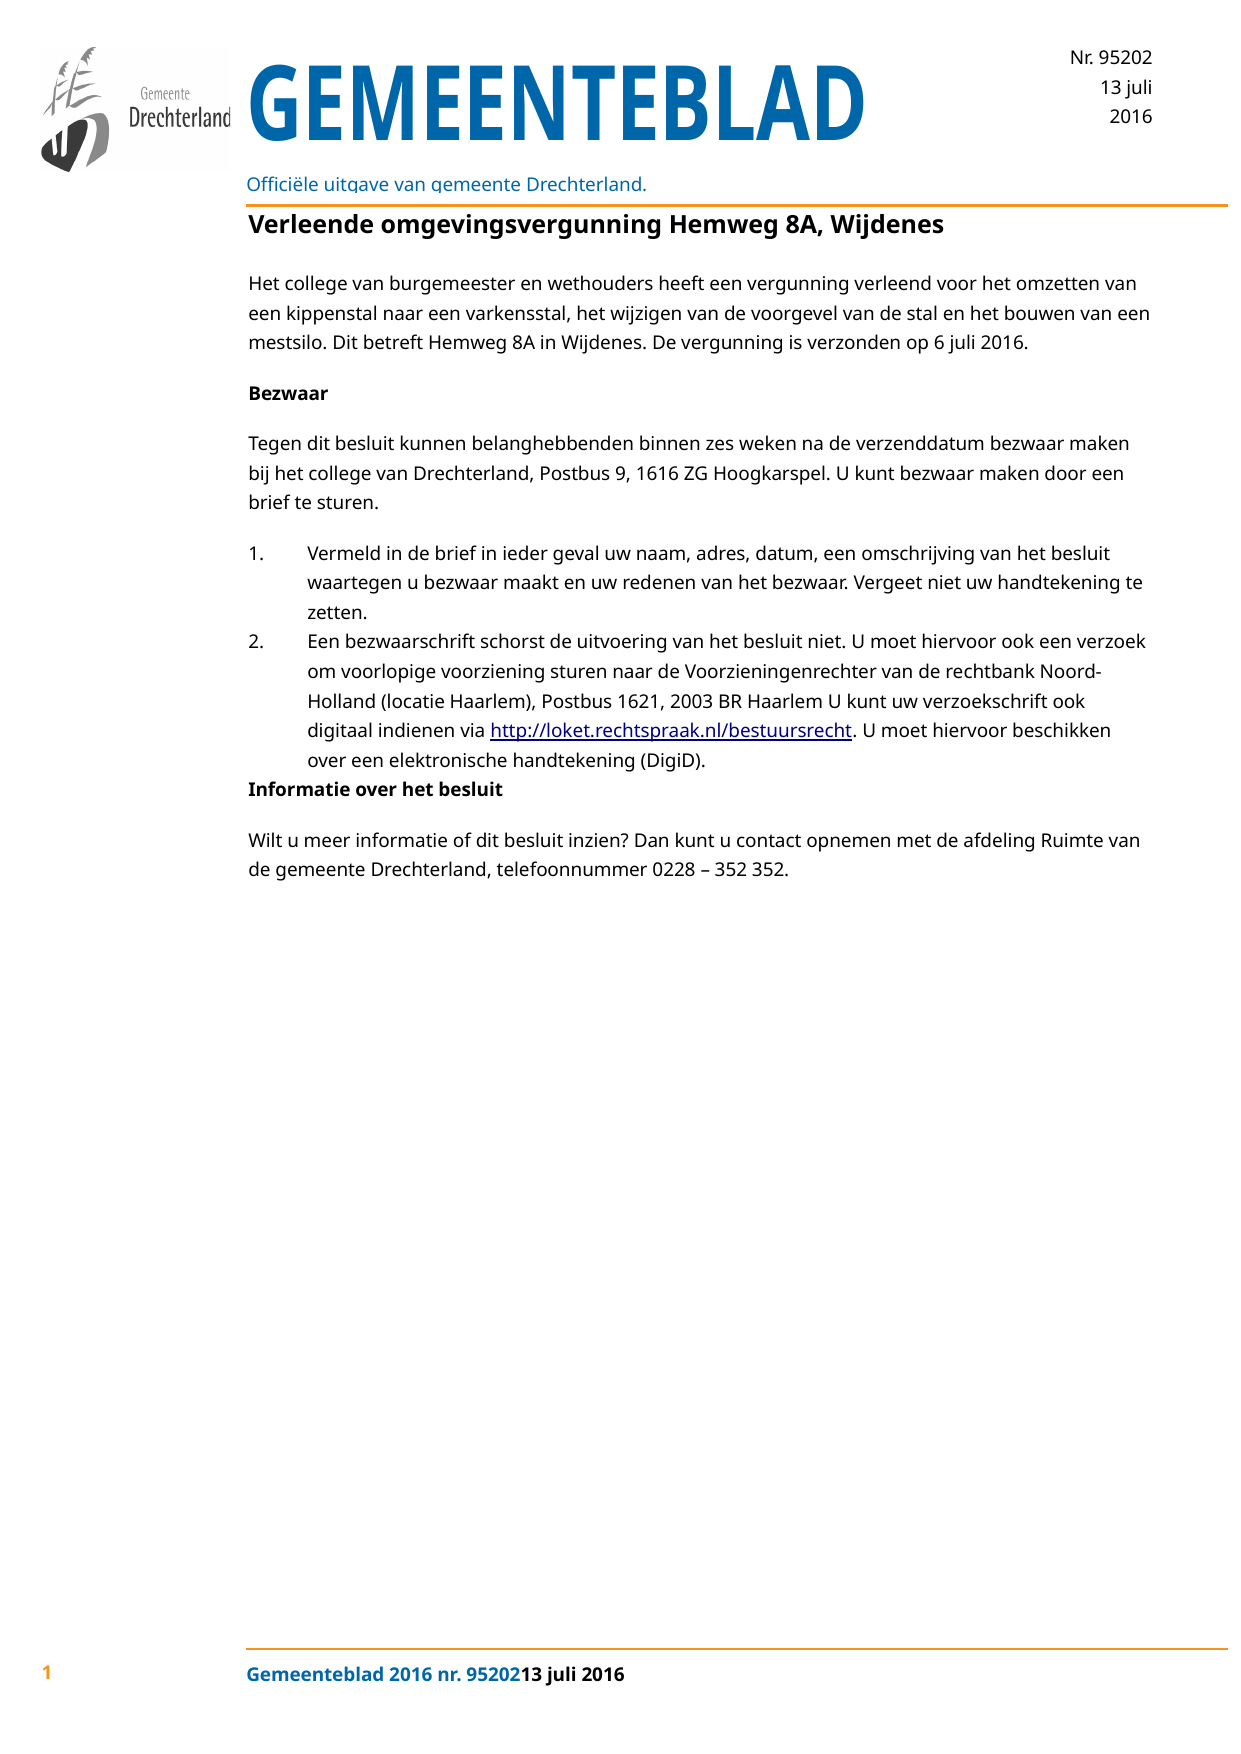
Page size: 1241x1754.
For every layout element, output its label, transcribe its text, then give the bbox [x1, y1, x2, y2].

text Verleende omgevingsvergunning Hemweg 8A, Wijdenes [248, 207, 1152, 241]
text Het college van burgemeester en wethouders heeft een vergunning verleend voor het omzetten van een kippenstal naar een varkensstal, het wijzigen van de voorgevel van de stal en het bouwen van een mestsilo. Dit betreft Hemweg 8A in Wijdenes. De vergunning is verzonden op 6 juli 2016. [248, 270, 1152, 355]
list Een bezwaarschrift schorst de uitvoering van het besluit niet. U moet hiervoor ook een verzoek om voorlopige voorziening sturen naar de Voorzieningenrechter van de rechtbank Noord-Holland (locatie Haarlem), Postbus 1621, 2003 BR Haarlem U kunt uw verzoekschrift ook digitaal indienen via http://loket.rechtspraak.nl/bestuursrecht. U moet hiervoor beschikken over een elektronische handtekening (DigiD). [248, 629, 1152, 773]
text Bezwaar [248, 380, 1152, 406]
text Tegen dit besluit kunnen belanghebbenden binnen zes weken na de verzenddatum bezwaar maken bij het college van Drechterland, Postbus 9, 1616 ZG Hoogkarspel. U kunt bezwaar maken door een brief te sturen. [248, 430, 1152, 515]
text Informatie over het besluit [248, 777, 1152, 802]
text Wilt u meer informatie of dit besluit inzien? Dan kunt u contact opnemen met de afdeling Ruimte van de gemeente Drechterland, telefoonnummer 0228 – 352 352. [248, 827, 1152, 882]
list Vermeld in de brief in ieder geval uw naam, adres, datum, een omschrijving van het besluit waartegen u bezwaar maakt en uw redenen van het bezwaar. Vergeet niet uw handtekening te zetten. [248, 540, 1152, 625]
picture [41, 47, 231, 172]
